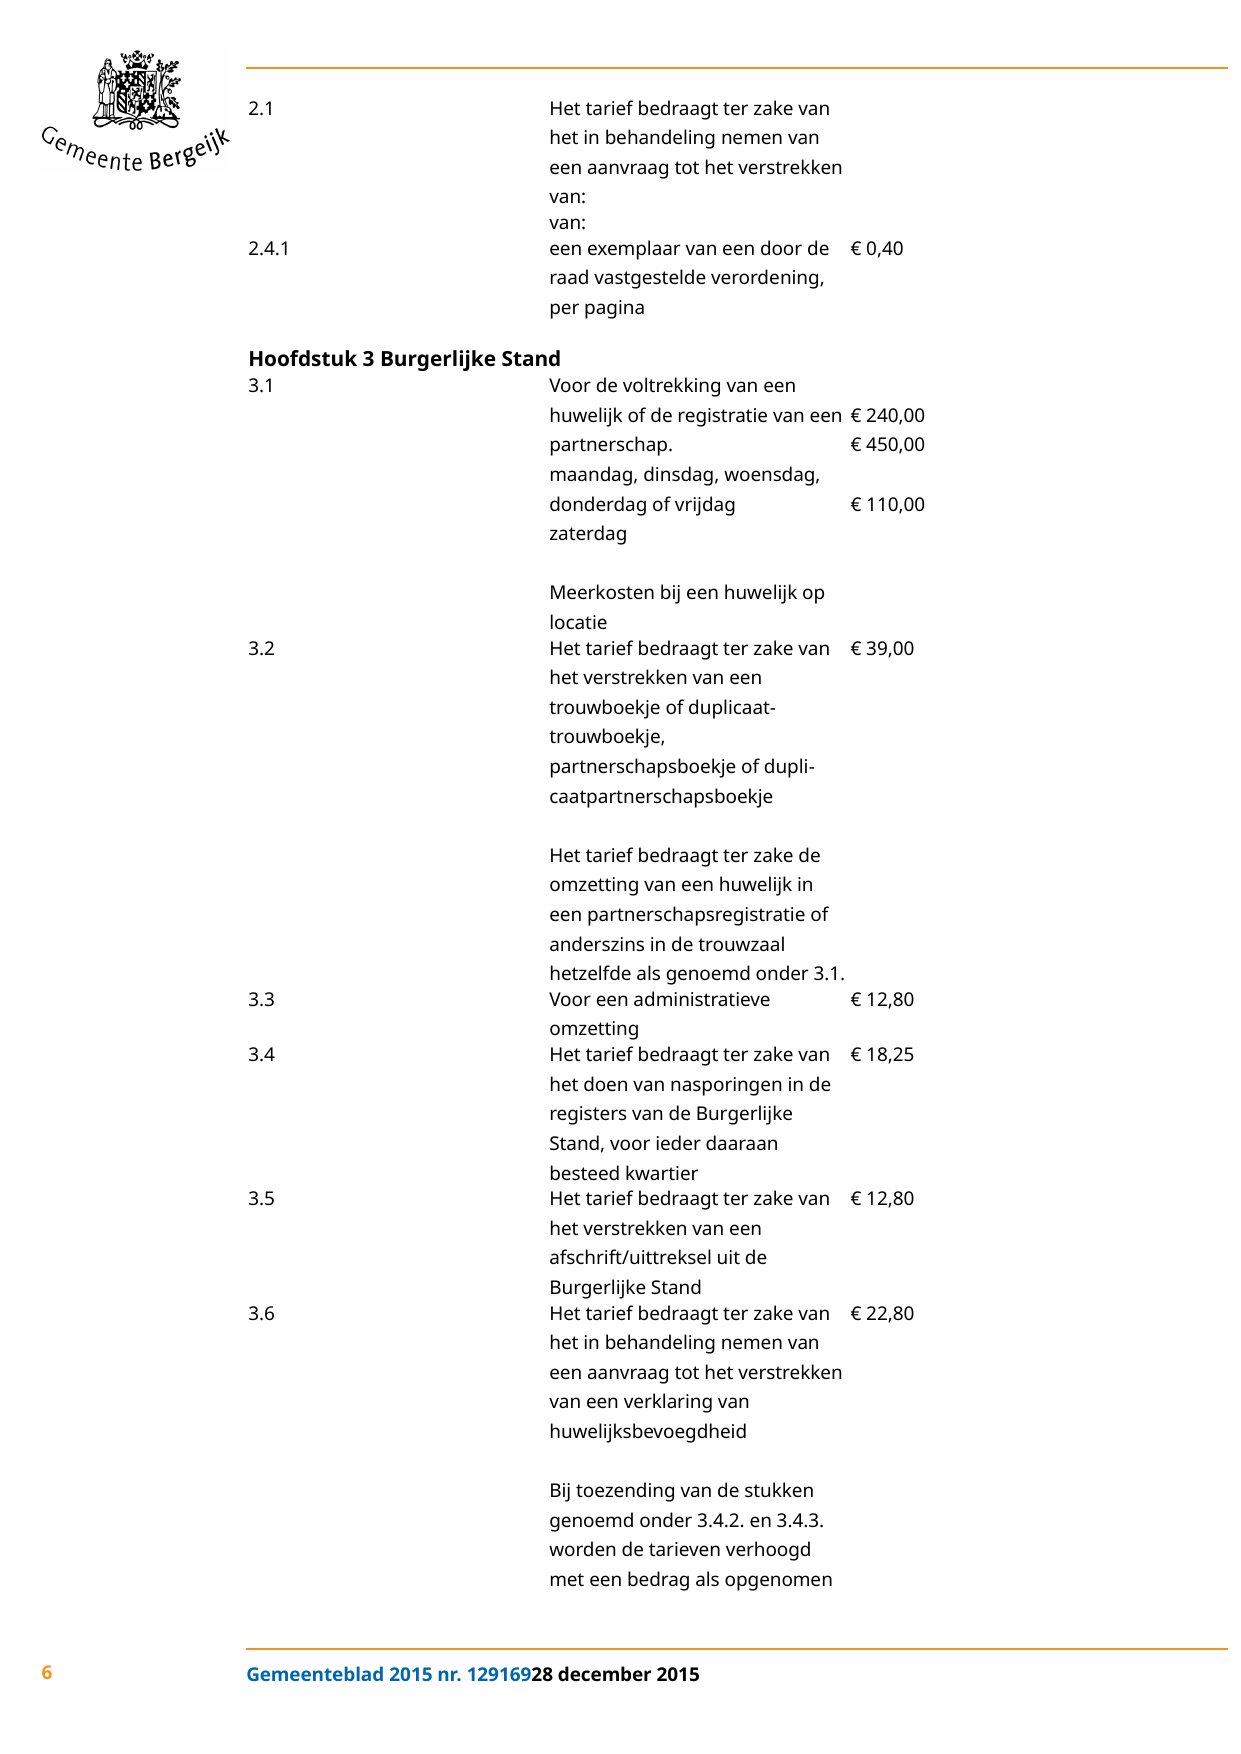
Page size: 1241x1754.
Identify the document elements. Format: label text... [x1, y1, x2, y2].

table_cell € 12,80 [850, 986, 1152, 1041]
table_header 2.1 [248, 95, 549, 209]
table_cell Het tarief bedraagt ter zake van het in behandeling nemen van een aanvraag tot het verstrekken van een verklaring van huwelijksbevoegdheid Bij toezending van de stukken genoemd onder 3.4.2. en 3.4.3. worden de tarieven verhoogd met een bedrag als opgenomen [549, 1300, 850, 1592]
table_cell € 0,40 [850, 235, 1152, 320]
table_cell Het tarief bedraagt ter zake van het verstrekken van een afschrift/uittreksel uit de Burgerlijke Stand [549, 1185, 850, 1300]
table_cell Voor een administratieve omzetting [549, 986, 850, 1041]
table_header 3.1 [248, 373, 549, 635]
table_cell [850, 209, 1152, 235]
table_header € 240,00 € 450,00 € 110,00 [850, 373, 1152, 635]
table_cell € 22,80 [850, 1300, 1152, 1592]
picture [41, 47, 231, 172]
table_cell 3.2 [248, 635, 549, 986]
table_cell Het tarief bedraagt ter zake van het ver­strek­ken van een trouwboekje of dupli­caat-trouwboek­je, partnerschapsboekje of dupli­caatpartnerschapsboekje Het tarief bedraagt ter zake de omzetting van een huwelijk in een partnerschapsregistratie of anderszins in de trouwzaal hetzelfde als genoemd onder 3.1. [549, 635, 850, 986]
table_cell van: [549, 209, 850, 235]
table_cell 3.4 [248, 1041, 549, 1185]
table_header Het tarief bedraagt ter zake van het in be­han­de­ling nemen van een aanvraag tot het verstrek­ken van: [549, 95, 850, 209]
table_header Voor de voltrekking van een huwelijk of de registratie van een partnerschap. maandag, dinsdag, woensdag, donderdag of vrijdag zaterdag Meerkosten bij een huwelijk op locatie [549, 373, 850, 635]
table_cell 3.3 [248, 986, 549, 1041]
table_cell 3.6 [248, 1300, 549, 1592]
table_cell € 12,80 [850, 1185, 1152, 1300]
table_cell 3.5 [248, 1185, 549, 1300]
text Hoofdstuk 3 Burgerlijke Stand [248, 344, 1152, 372]
table_cell [248, 209, 549, 235]
table_cell € 39,00 [850, 635, 1152, 986]
table_cell 2.4.1 [248, 235, 549, 320]
table_header [850, 95, 1152, 209]
table_cell Het tarief bedraagt ter zake van het doen van­ nasporingen in de registers van de Bur­gerlijke Stand, voor ieder daaraan besteed kwartier [549, 1041, 850, 1185]
table_cell € 18,25 [850, 1041, 1152, 1185]
table_cell een exem­plaar van een door de raad vast­ge­stelde verorde­ning, per pagina [549, 235, 850, 320]
